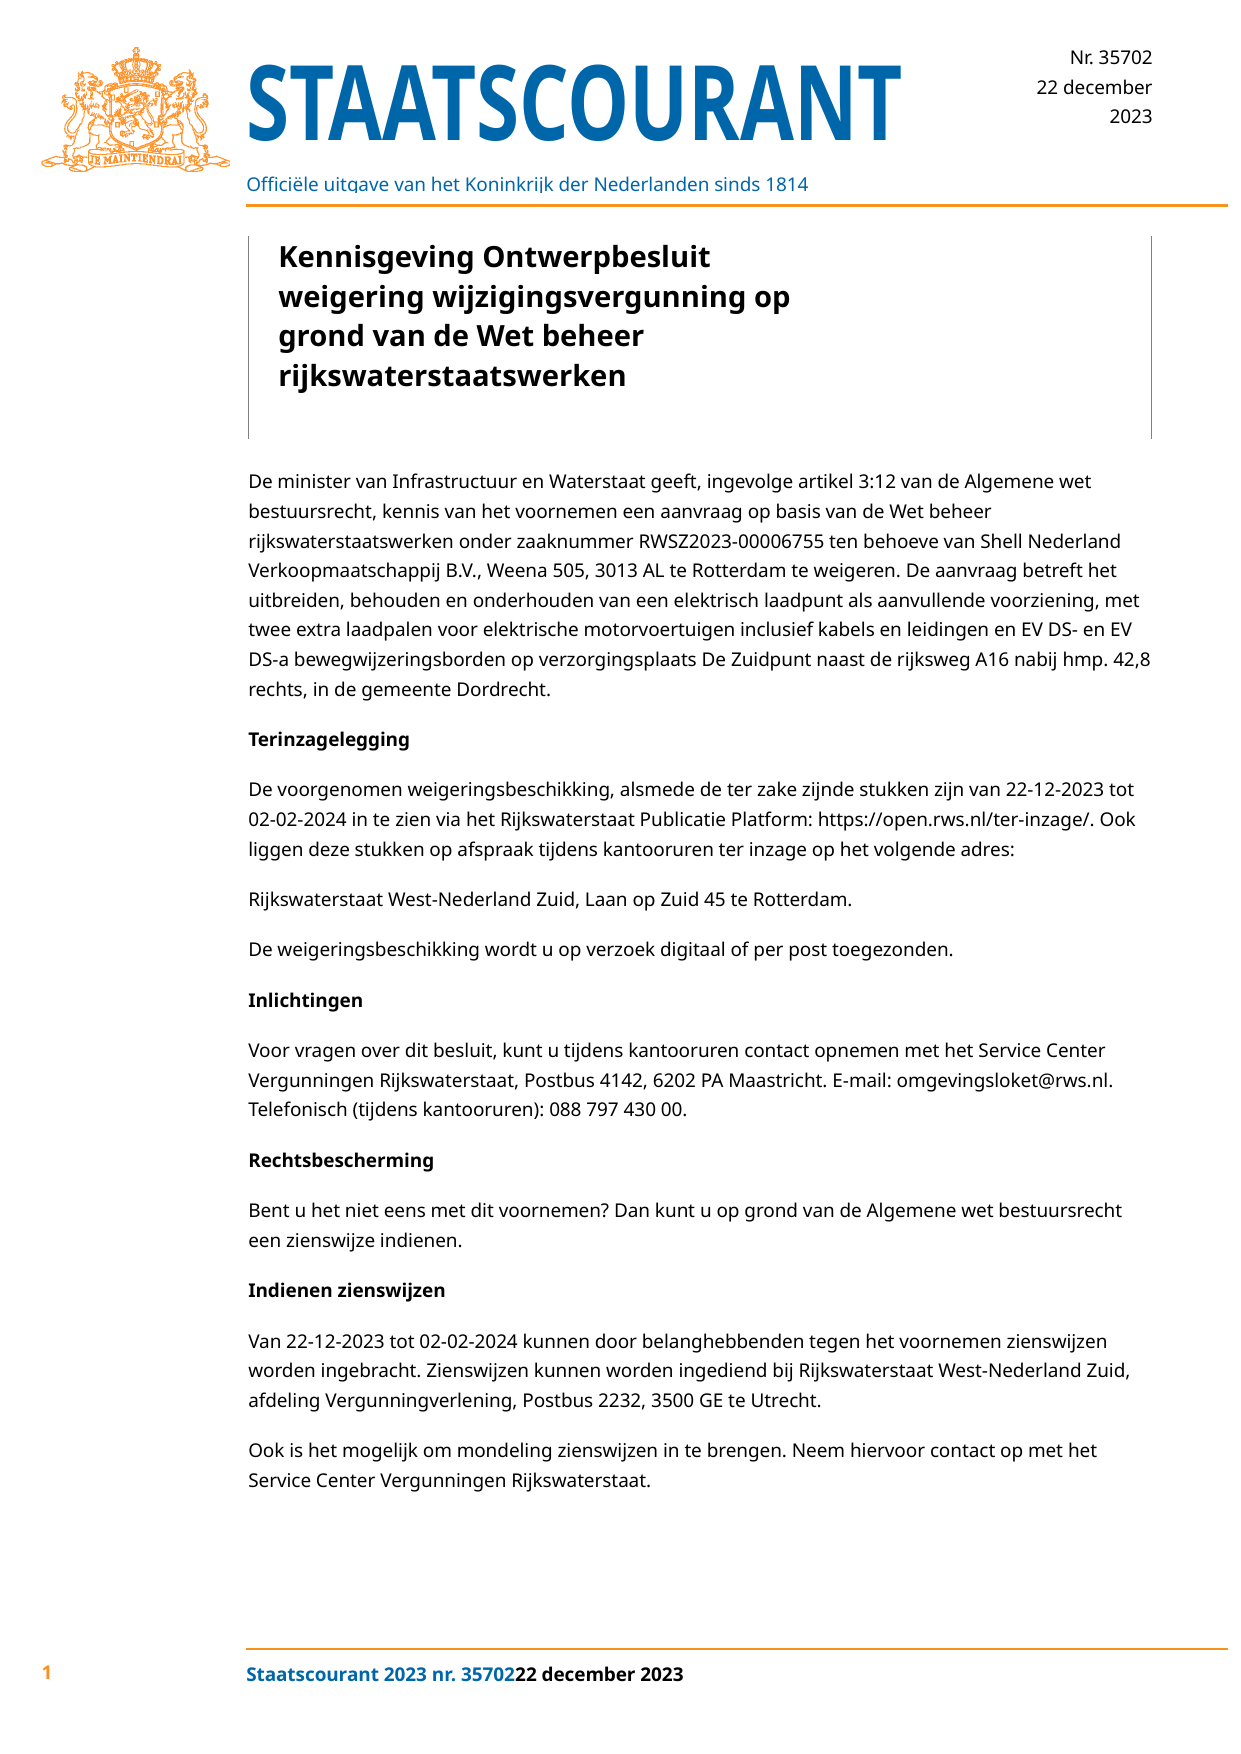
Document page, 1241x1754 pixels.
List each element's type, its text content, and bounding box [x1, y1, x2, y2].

table_header [850, 236, 912, 413]
text Inlichtingen [248, 987, 1152, 1013]
text Terinzagelegging [248, 726, 1152, 752]
table_header Kennisgeving Ontwerpbesluit weigering wijzigingsvergunning op grond van de Wet beheer rijkswaterstaatswerken [249, 236, 850, 439]
text Rechtsbescherming [248, 1147, 1152, 1173]
table_header [1090, 236, 1151, 413]
text Voor vragen over dit besluit, kunt u tijdens kantooruren contact opnemen met het Service Center Vergunningen Rijkswaterstaat, Postbus 4142, 6202 PA Maastricht. E-mail: omgevingsloket@rws.nl. Telefonisch (tijdens kantooruren): 088 797 430 00. [248, 1037, 1152, 1122]
text Indienen zienswijzen [248, 1277, 1152, 1303]
text Rijkswaterstaat West-Nederland Zuid, Laan op Zuid 45 te Rotterdam. [248, 886, 1152, 912]
table_header [850, 414, 1151, 439]
text Ook is het mogelijk om mondeling zienswijzen in te brengen. Neem hiervoor contact op met het Service Center Vergunningen Rijkswaterstaat. [248, 1437, 1152, 1493]
text De voorgenomen weigeringsbeschikking, alsmede de ter zake zijnde stukken zijn van 22-12-2023 tot 02-02-2024 in te zien via het Rijkswaterstaat Publicatie Platform: https://open.rws.nl/ter-inzage/. Ook liggen deze stukken op afspraak tijdens kantooruren ter inzage op het volgende adres: [248, 777, 1152, 861]
text De minister van Infrastructuur en Waterstaat geeft, ingevolge artikel 3:12 van de Algemene wet bestuursrecht, kennis van het voornemen een aanvraag op basis van de Wet beheer rijkswaterstaatswerken onder zaaknummer RWSZ2023-00006755 ten behoeve van Shell Nederland Verkoopmaatschappij B.V., Weena 505, 3013 AL te Rotterdam te weigeren. De aanvraag betreft het uitbreiden, behouden en onderhouden van een elektrisch laadpunt als aanvullende voorziening, met twee extra laadpalen voor elektrische motorvoertuigen inclusief kabels en leidingen en EV DS- en EV DS-a bewegwijzeringsborden op verzorgingsplaats De Zuidpunt naast de rijksweg A16 nabij hmp. 42,8 rechts, in de gemeente Dordrecht. [248, 469, 1152, 701]
text Bent u het niet eens met dit voornemen? Dan kunt u op grond van de Algemene wet bestuursrecht een zienswijze indienen. [248, 1197, 1152, 1253]
picture [912, 236, 1090, 414]
text Van 22-12-2023 tot 02-02-2024 kunnen door belanghebbenden tegen het voornemen zienswijzen worden ingebracht. Zienswijzen kunnen worden ingediend bij Rijkswaterstaat West-Nederland Zuid, afdeling Vergunningverlening, Postbus 2232, 3500 GE te Utrecht. [248, 1328, 1152, 1413]
picture [41, 47, 231, 172]
text De weigeringsbeschikking wordt u op verzoek digitaal of per post toegezonden. [248, 937, 1152, 962]
